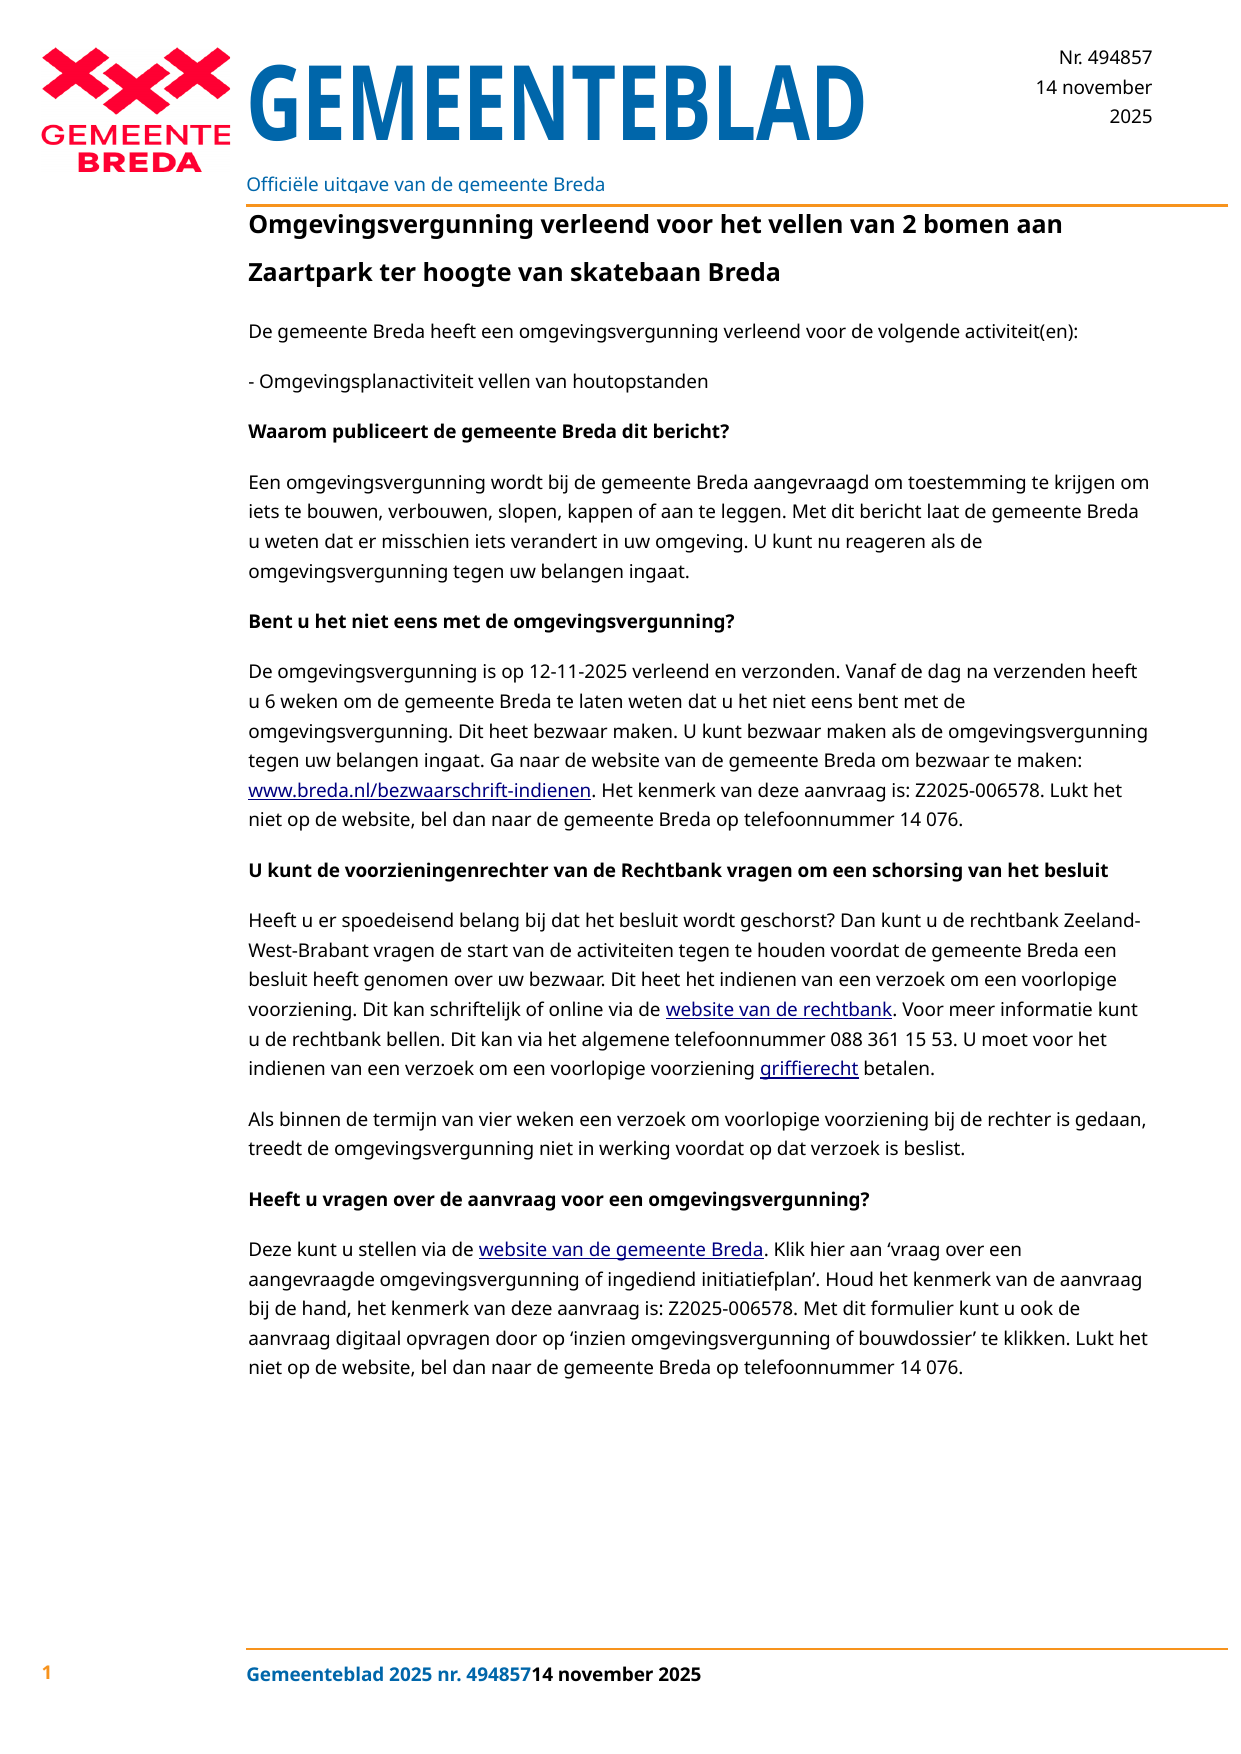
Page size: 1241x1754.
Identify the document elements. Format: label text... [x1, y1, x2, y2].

text U kunt de voorzieningenrechter van de Rechtbank vragen om een schorsing van het besluit [248, 857, 1152, 883]
text Als binnen de termijn van vier weken een verzoek om voorlopige voorziening bij de rechter is gedaan, treedt de omgevingsvergunning niet in werking voordat op dat verzoek is beslist. [248, 1106, 1152, 1161]
picture [41, 47, 231, 172]
text De omgevingsvergunning is op 12-11-2025 verleend en verzonden. Vanaf de dag na verzenden heeft u 6 weken om de gemeente Breda te laten weten dat u het niet eens bent met de omgevingsvergunning. Dit heet bezwaar maken. U kunt bezwaar maken als de omgevingsvergunning tegen uw belangen ingaat. Ga naar de website van de gemeente Breda om bezwaar te maken: www.breda.nl/bezwaarschrift-indienen. Het kenmerk van deze aanvraag is: Z2025-006578. Lukt het niet op de website, bel dan naar de gemeente Breda op telefoonnummer 14 076. [248, 659, 1152, 832]
text Heeft u vragen over de aanvraag voor een omgevingsvergunning? [248, 1186, 1152, 1212]
text Een omgevingsvergunning wordt bij de gemeente Breda aangevraagd om toestemming te krijgen om iets te bouwen, verbouwen, slopen, kappen of aan te leggen. Met dit bericht laat de gemeente Breda u weten dat er misschien iets verandert in uw omgeving. U kunt nu reageren als de omgevingsvergunning tegen uw belangen ingaat. [248, 469, 1152, 584]
text Deze kunt u stellen via de website van de gemeente Breda. Klik hier aan ‘vraag over een aangevraagde omgevingsvergunning of ingediend initiatiefplan’. Houd het kenmerk van de aanvraag bij de hand, het kenmerk van deze aanvraag is: Z2025-006578. Met dit formulier kunt u ook de aanvraag digitaal opvragen door op ‘inzien omgevingsvergunning of bouwdossier’ te klikken. Lukt het niet op de website, bel dan naar de gemeente Breda op telefoonnummer 14 076. [248, 1236, 1152, 1380]
text Waarom publiceert de gemeente Breda dit bericht? [248, 419, 1152, 444]
text - Omgevingsplanactiviteit vellen van houtopstanden [248, 368, 1152, 394]
text Heeft u er spoedeisend belang bij dat het besluit wordt geschorst? Dan kunt u de rechtbank Zeeland-West-Brabant vragen de start van de activiteiten tegen te houden voordat de gemeente Breda een besluit heeft genomen over uw bezwaar. Dit heet het indienen van een verzoek om een voorlopige voorziening. Dit kan schriftelijk of online via de website van de rechtbank. Voor meer informatie kunt u de rechtbank bellen. Dit kan via het algemene telefoonnummer 088 361 15 53. U moet voor het indienen van een verzoek om een voorlopige voorziening griffierecht betalen. [248, 907, 1152, 1081]
text De gemeente Breda heeft een omgevingsvergunning verleend voor de volgende activiteit(en): [248, 318, 1152, 344]
text Bent u het niet eens met de omgevingsvergunning? [248, 608, 1152, 634]
text Omgevingsvergunning verleend voor het vellen van 2 bomen aan Zaartpark ter hoogte van skatebaan Breda [248, 207, 1152, 288]
